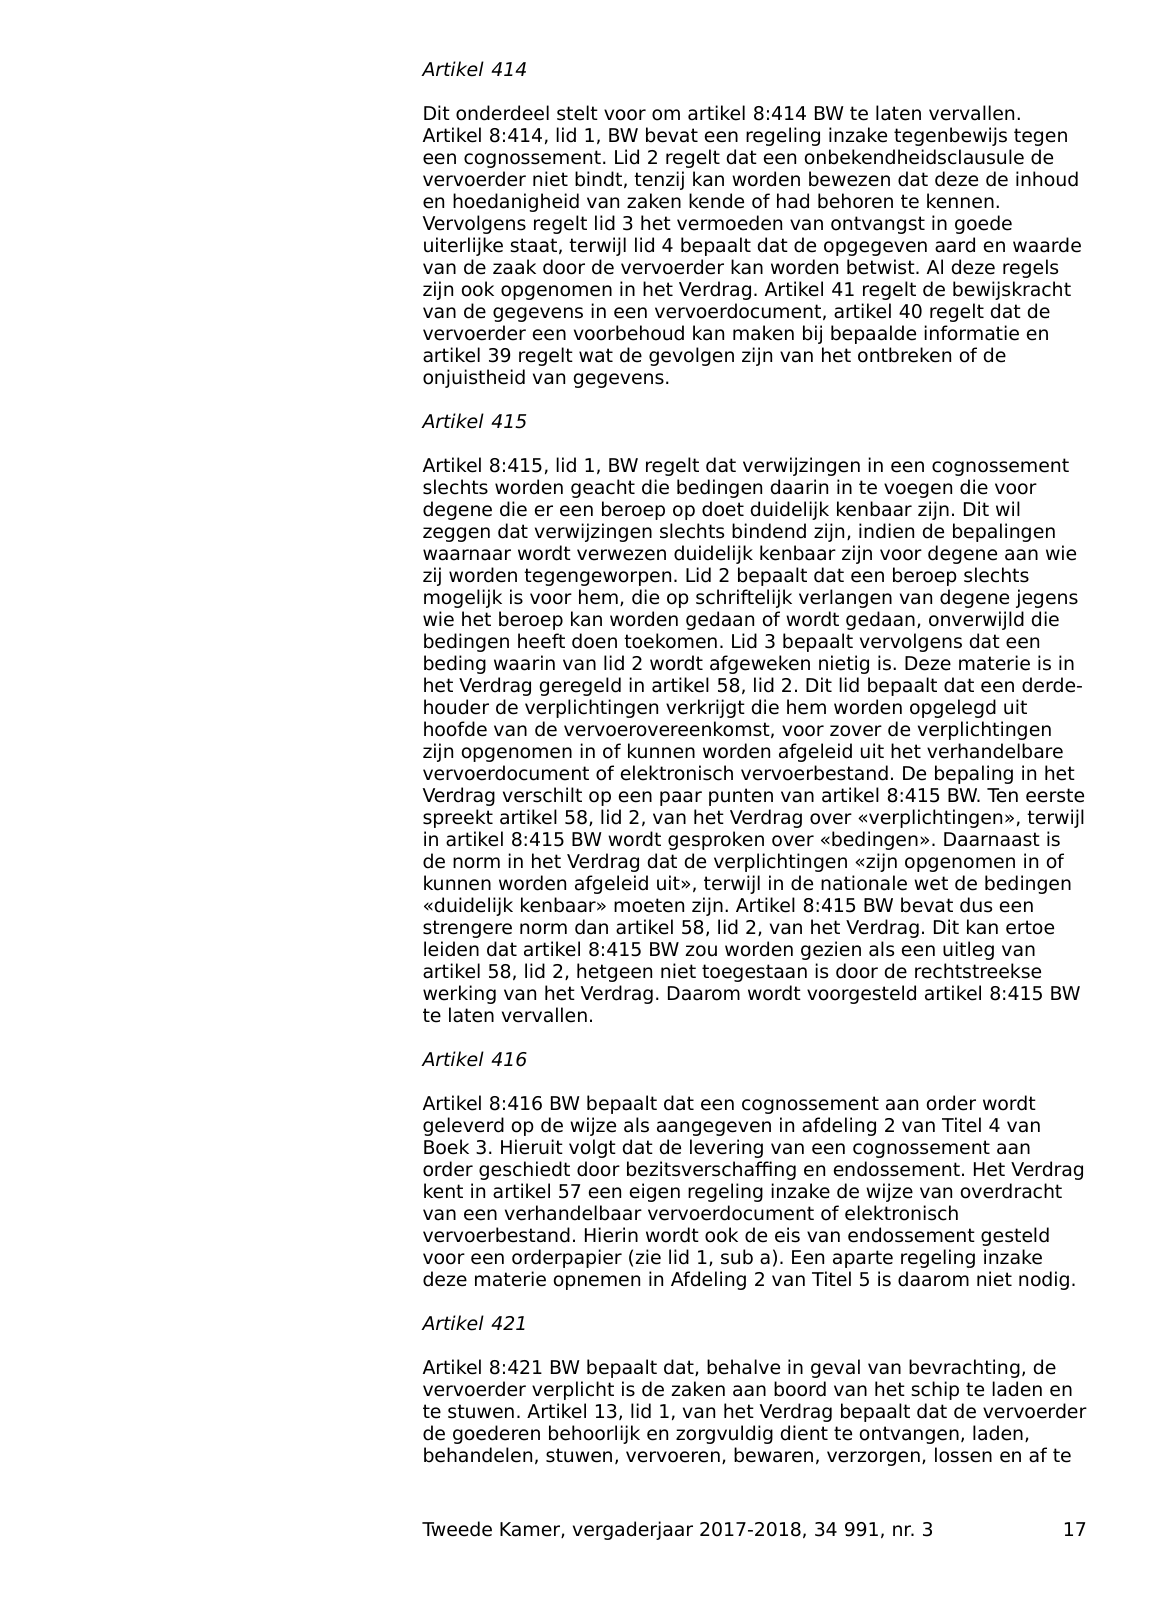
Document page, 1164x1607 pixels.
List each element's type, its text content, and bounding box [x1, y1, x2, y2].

subtitle Artikel 414 [422, 59, 1087, 81]
subtitle Artikel 421 [422, 1313, 1087, 1335]
text Artikel 8:416 BW bepaalt dat een cognossement aan order wordt geleverd op de wijze als aangegeven in afdeling 2 van Titel 4 van Boek 3. Hieruit volgt dat de levering van een cognossement aan order geschiedt door bezitsverschaffing en endossement. Het Verdrag kent in artikel 57 een eigen regeling inzake de wijze van overdracht van een verhandelbaar vervoerdocument of elektronisch vervoerbestand. Hierin wordt ook de eis van endossement gesteld voor een orderpapier (zie lid 1, sub a). Een aparte regeling inzake deze materie opnemen in Afdeling 2 van Titel 5 is daarom niet nodig. [422, 1093, 1087, 1291]
subtitle Artikel 415 [422, 411, 1087, 433]
text Artikel 8:415, lid 1, BW regelt dat verwijzingen in een cognossement slechts worden geacht die bedingen daarin in te voegen die voor degene die er een beroep op doet duidelijk kenbaar zijn. Dit wil zeggen dat verwijzingen slechts bindend zijn, indien de bepalingen waarnaar wordt verwezen duidelijk kenbaar zijn voor degene aan wie zij worden tegengeworpen. Lid 2 bepaalt dat een beroep slechts mogelijk is voor hem, die op schriftelijk verlangen van degene jegens wie het beroep kan worden gedaan of wordt gedaan, onverwijld die bedingen heeft doen toekomen. Lid 3 bepaalt vervolgens dat een beding waarin van lid 2 wordt afgeweken nietig is. Deze materie is in het Verdrag geregeld in artikel 58, lid 2. Dit lid bepaalt dat een derde-houder de verplichtingen verkrijgt die hem worden opgelegd uit hoofde van de vervoerovereenkomst, voor zover de verplichtingen zijn opgenomen in of kunnen worden afgeleid uit het verhandelbare vervoerdocument of elektronisch vervoerbestand. De bepaling in het Verdrag verschilt op een paar punten van artikel 8:415 BW. Ten eerste spreekt artikel 58, lid 2, van het Verdrag over «verplichtingen», terwijl in artikel 8:415 BW wordt gesproken over «bedingen». Daarnaast is de norm in het Verdrag dat de verplichtingen «zijn opgenomen in of kunnen worden afgeleid uit», terwijl in de nationale wet de bedingen «duidelijk kenbaar» moeten zijn. Artikel 8:415 BW bevat dus een strengere norm dan artikel 58, lid 2, van het Verdrag. Dit kan ertoe leiden dat artikel 8:415 BW zou worden gezien als een uitleg van artikel 58, lid 2, hetgeen niet toegestaan is door de rechtstreekse werking van het Verdrag. Daarom wordt voorgesteld artikel 8:415 BW te laten vervallen. [422, 455, 1087, 1027]
subtitle Artikel 416 [422, 1049, 1087, 1071]
text Dit onderdeel stelt voor om artikel 8:414 BW te laten vervallen. Artikel 8:414, lid 1, BW bevat een regeling inzake tegenbewijs tegen een cognossement. Lid 2 regelt dat een onbekendheidsclausule de vervoerder niet bindt, tenzij kan worden bewezen dat deze de inhoud en hoedanigheid van zaken kende of had behoren te kennen. Vervolgens regelt lid 3 het vermoeden van ontvangst in goede uiterlijke staat, terwijl lid 4 bepaalt dat de opgegeven aard en waarde van de zaak door de vervoerder kan worden betwist. Al deze regels zijn ook opgenomen in het Verdrag. Artikel 41 regelt de bewijskracht van de gegevens in een vervoerdocument, artikel 40 regelt dat de vervoerder een voorbehoud kan maken bij bepaalde informatie en artikel 39 regelt wat de gevolgen zijn van het ontbreken of de onjuistheid van gegevens. [422, 103, 1087, 389]
text Artikel 8:421 BW bepaalt dat, behalve in geval van bevrachting, de vervoerder verplicht is de zaken aan boord van het schip te laden en te stuwen. Artikel 13, lid 1, van het Verdrag bepaalt dat de vervoerder de goederen behoorlijk en zorgvuldig dient te ontvangen, laden, behandelen, stuwen, vervoeren, bewaren, verzorgen, lossen en af te [422, 1357, 1087, 1467]
